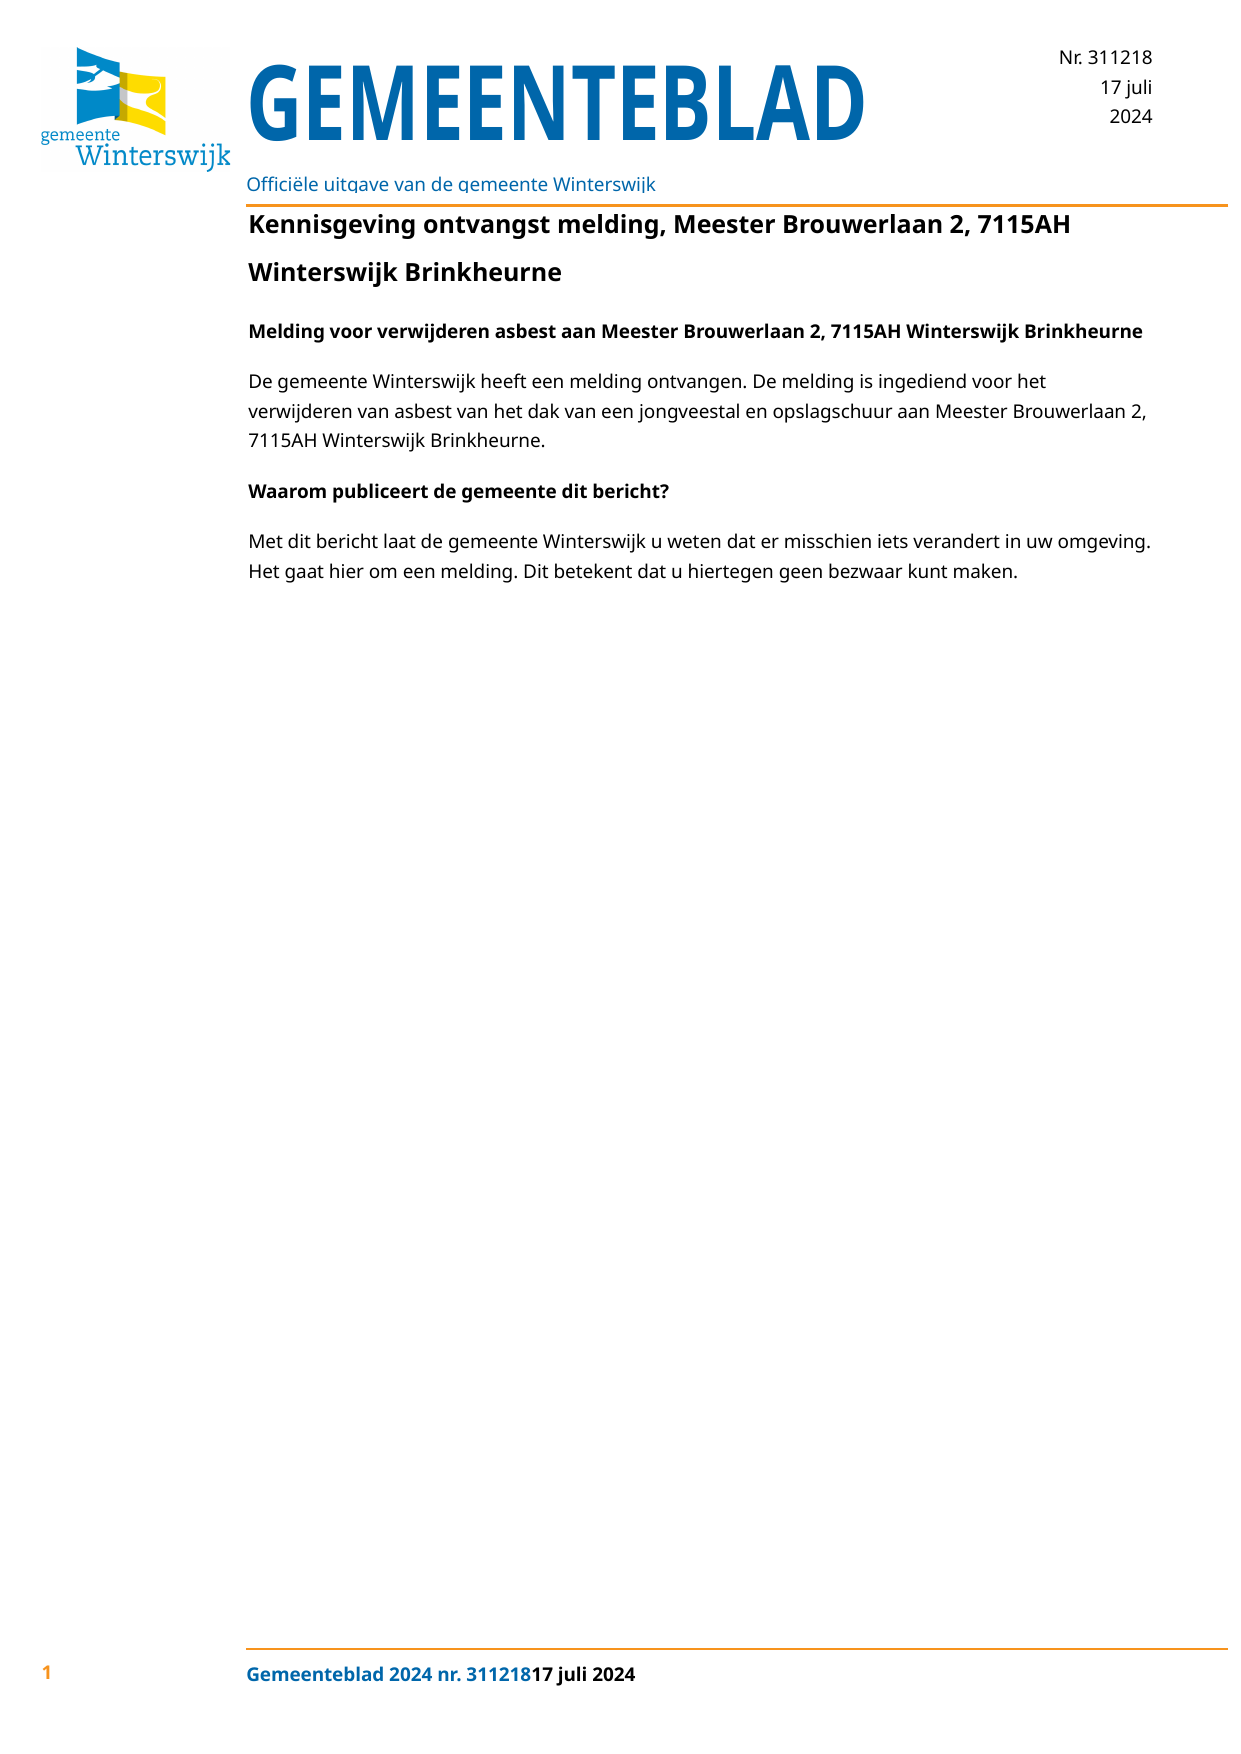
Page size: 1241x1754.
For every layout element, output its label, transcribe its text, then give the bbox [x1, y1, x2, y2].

picture [225, 153, 231, 162]
text Met dit bericht laat de gemeente Winterswijk u weten dat er misschien iets verandert in uw omgeving. Het gaat hier om een melding. Dit betekent dat u hiertegen geen bezwaar kunt maken. [248, 528, 1152, 584]
picture [41, 47, 231, 172]
text Kennisgeving ontvangst melding, Meester Brouwerlaan 2, 7115AH Winterswijk Brinkheurne [248, 207, 1152, 288]
text De gemeente Winterswijk heeft een melding ontvangen. De melding is ingediend voor het verwijderen van asbest van het dak van een jongveestal en opslagschuur aan Meester Brouwerlaan 2, 7115AH Winterswijk Brinkheurne. [248, 368, 1152, 453]
text Waarom publiceert de gemeente dit bericht? [248, 478, 1152, 504]
text Melding voor verwijderen asbest aan Meester Brouwerlaan 2, 7115AH Winterswijk Brinkheurne [248, 318, 1152, 344]
